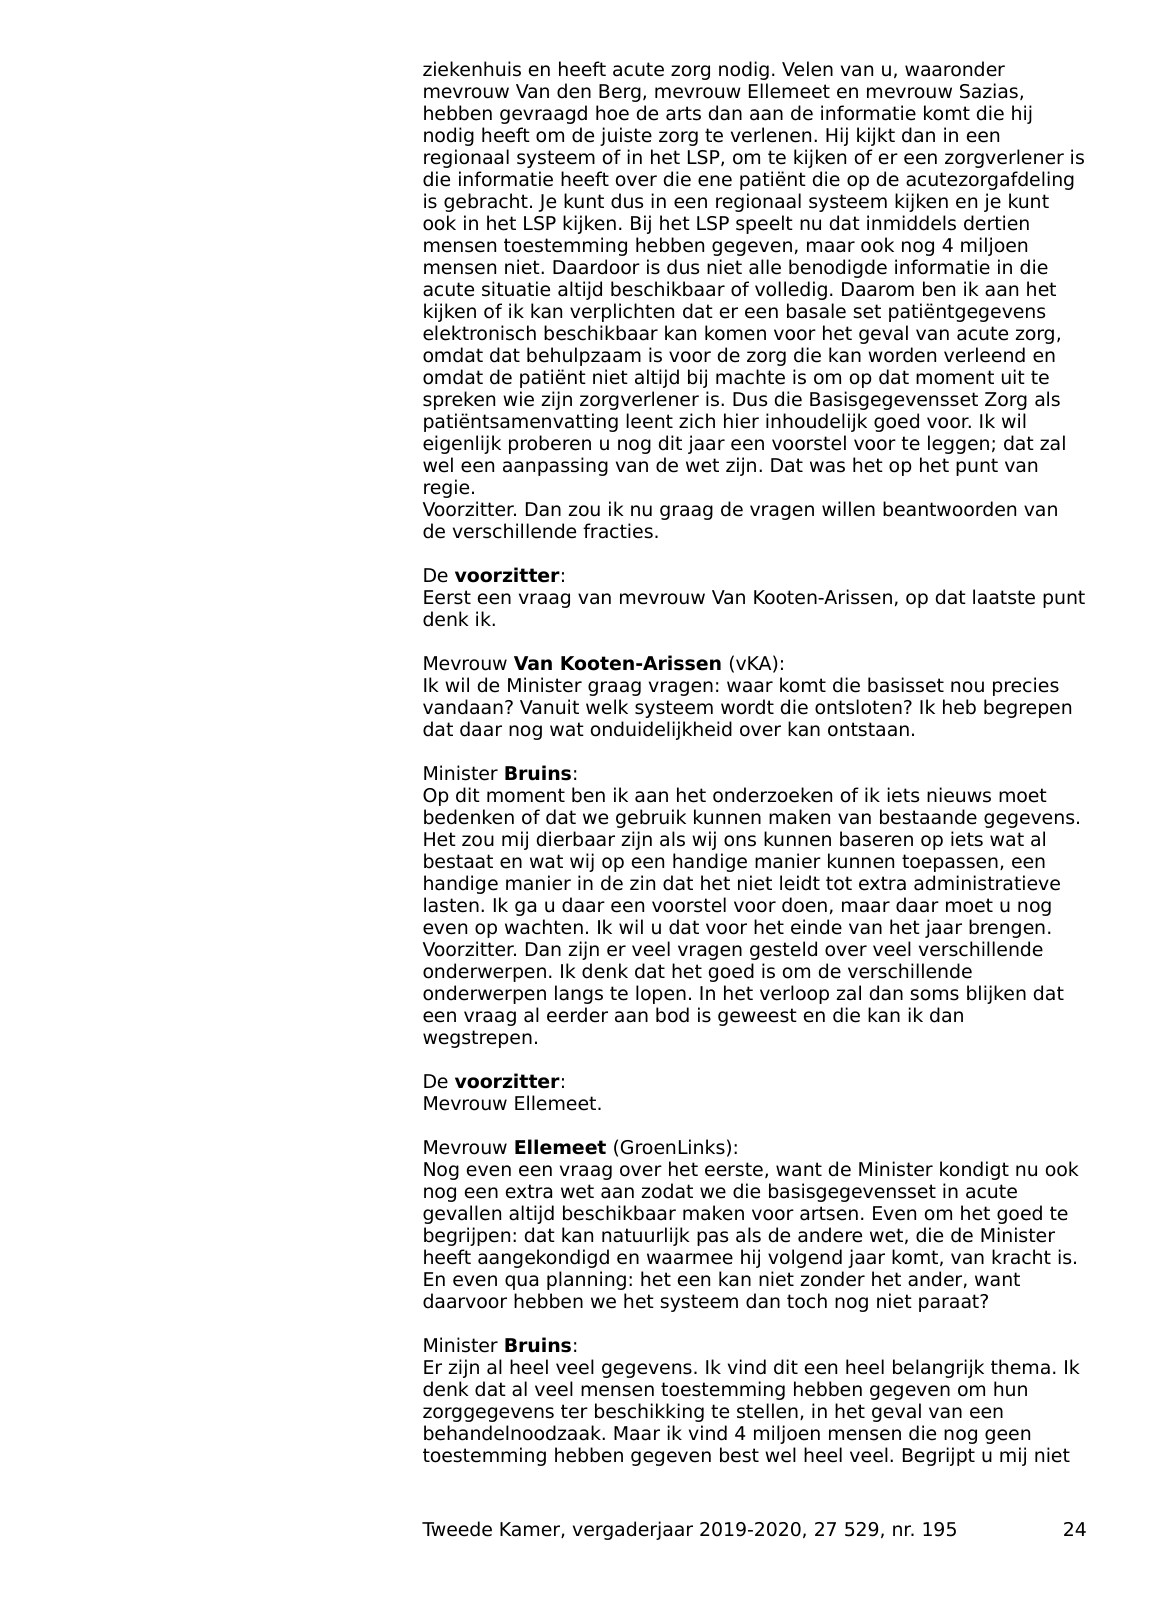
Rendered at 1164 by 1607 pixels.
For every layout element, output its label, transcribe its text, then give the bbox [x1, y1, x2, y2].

text Nog even een vraag over het eerste, want de Minister kondigt nu ook nog een extra wet aan zodat we die basisgegevensset in acute gevallen altijd beschikbaar maken voor artsen. Even om het goed te begrijpen: dat kan natuurlijk pas als de andere wet, die de Minister heeft aangekondigd en waarmee hij volgend jaar komt, van kracht is. En even qua planning: het een kan niet zonder het ander, want daarvoor hebben we het systeem dan toch nog niet paraat? [422, 1159, 1087, 1313]
text ziekenhuis en heeft acute zorg nodig. Velen van u, waaronder mevrouw Van den Berg, mevrouw Ellemeet en mevrouw Sazias, hebben gevraagd hoe de arts dan aan de informatie komt die hij nodig heeft om de juiste zorg te verlenen. Hij kijkt dan in een regionaal systeem of in het LSP, om te kijken of er een zorgverlener is die informatie heeft over die ene patiënt die op de acutezorgafdeling is gebracht. Je kunt dus in een regionaal systeem kijken en je kunt ook in het LSP kijken. Bij het LSP speelt nu dat inmiddels dertien mensen toestemming hebben gegeven, maar ook nog 4 miljoen mensen niet. Daardoor is dus niet alle benodigde informatie in die acute situatie altijd beschikbaar of volledig. Daarom ben ik aan het kijken of ik kan verplichten dat er een basale set patiëntgegevens elektronisch beschikbaar kan komen voor het geval van acute zorg, omdat dat behulpzaam is voor de zorg die kan worden verleend en omdat de patiënt niet altijd bij machte is om op dat moment uit te spreken wie zijn zorgverlener is. Dus die Basisgegevensset Zorg als patiëntsamenvatting leent zich hier inhoudelijk goed voor. Ik wil eigenlijk proberen u nog dit jaar een voorstel voor te leggen; dat zal wel een aanpassing van de wet zijn. Dat was het op het punt van regie. [422, 59, 1087, 499]
text Op dit moment ben ik aan het onderzoeken of ik iets nieuws moet bedenken of dat we gebruik kunnen maken van bestaande gegevens. Het zou mij dierbaar zijn als wij ons kunnen baseren op iets wat al bestaat en wat wij op een handige manier kunnen toepassen, een handige manier in de zin dat het niet leidt tot extra administratieve lasten. Ik ga u daar een voorstel voor doen, maar daar moet u nog even op wachten. Ik wil u dat voor het einde van het jaar brengen. [422, 785, 1087, 939]
text Minister Bruins: [422, 763, 1087, 785]
text Er zijn al heel veel gegevens. Ik vind dit een heel belangrijk thema. Ik denk dat al veel mensen toestemming hebben gegeven om hun zorggegevens ter beschikking te stellen, in het geval van een behandelnoodzaak. Maar ik vind 4 miljoen mensen die nog geen toestemming hebben gegeven best wel heel veel. Begrijpt u mij niet [422, 1357, 1087, 1467]
text Ik wil de Minister graag vragen: waar komt die basisset nou precies vandaan? Vanuit welk systeem wordt die ontsloten? Ik heb begrepen dat daar nog wat onduidelijkheid over kan ontstaan. [422, 675, 1087, 741]
text Mevrouw Ellemeet (GroenLinks): [422, 1137, 1087, 1159]
text Voorzitter. Dan zijn er veel vragen gesteld over veel verschillende onderwerpen. Ik denk dat het goed is om de verschillende onderwerpen langs te lopen. In het verloop zal dan soms blijken dat een vraag al eerder aan bod is geweest en die kan ik dan wegstrepen. [422, 939, 1087, 1049]
text De voorzitter: [422, 565, 1087, 587]
text Mevrouw Ellemeet. [422, 1093, 1087, 1115]
text De voorzitter: [422, 1071, 1087, 1093]
text Minister Bruins: [422, 1335, 1087, 1357]
text Voorzitter. Dan zou ik nu graag de vragen willen beantwoorden van de verschillende fracties. [422, 499, 1087, 543]
text Eerst een vraag van mevrouw Van Kooten-Arissen, op dat laatste punt denk ik. [422, 587, 1087, 631]
text Mevrouw Van Kooten-Arissen (vKA): [422, 653, 1087, 675]
